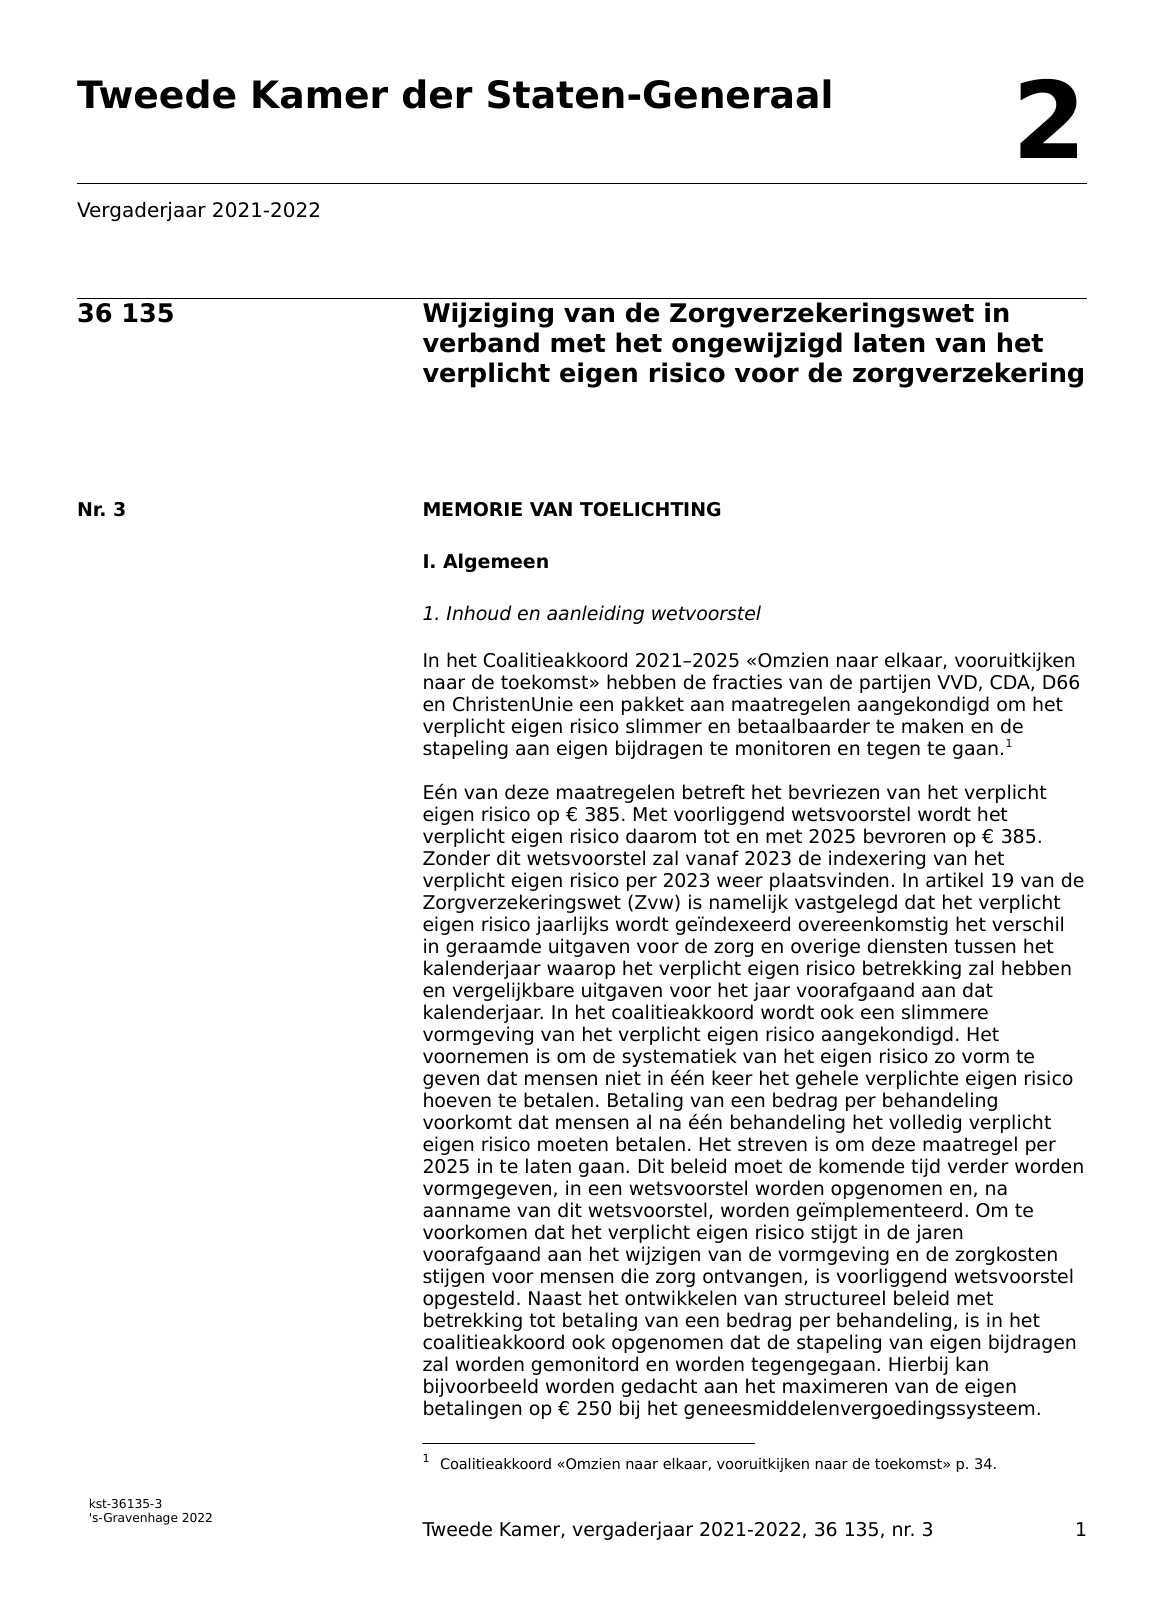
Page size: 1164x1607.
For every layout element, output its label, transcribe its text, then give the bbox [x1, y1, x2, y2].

subtitle Nr. 3 MEMORIE VAN TOELICHTING [77, 499, 1087, 521]
subtitle 36 135 Wijziging van de Zorgverzekeringswet in verband met het ongewijzigd laten van het verplicht eigen risico voor de zorgverzekering [77, 299, 1087, 388]
table_header 2 [886, 59, 1087, 183]
text Coalitieakkoord «Omzien naar elkaar, vooruitkijken naar de toekomst» p. 34. [422, 1452, 1087, 1474]
text 's-Gravenhage 2022 [88, 1511, 323, 1525]
text kst-36135-3 [88, 1497, 323, 1511]
text In het Coalitieakkoord 2021–2025 «Omzien naar elkaar, vooruitkijken naar de toekomst» hebben de fracties van de partijen VVD, CDA, D66 en ChristenUnie een pakket aan maatregelen aangekondigd om het verplicht eigen risico slimmer en betaalbaarder te maken en de stapeling aan eigen bijdragen te monitoren en tegen te gaan. [422, 650, 1087, 760]
table_header Tweede Kamer der Staten-Generaal [77, 59, 886, 183]
text Eén van deze maatregelen betreft het bevriezen van het verplicht eigen risico op € 385. Met voorliggend wetsvoorstel wordt het verplicht eigen risico daarom tot en met 2025 bevroren op € 385. Zonder dit wetsvoorstel zal vanaf 2023 de indexering van het verplicht eigen risico per 2023 weer plaatsvinden. In artikel 19 van de Zorgverzekeringswet (Zvw) is namelijk vastgelegd dat het verplicht eigen risico jaarlijks wordt geïndexeerd overeenkomstig het verschil in geraamde uitgaven voor de zorg en overige diensten tussen het kalenderjaar waarop het verplicht eigen risico betrekking zal hebben en vergelijkbare uitgaven voor het jaar voorafgaand aan dat kalenderjaar. In het coalitieakkoord wordt ook een slimmere vormgeving van het verplicht eigen risico aangekondigd. Het voornemen is om de systematiek van het eigen risico zo vorm te geven dat mensen niet in één keer het gehele verplichte eigen risico hoeven te betalen. Betaling van een bedrag per behandeling voorkomt dat mensen al na één behandeling het volledig verplicht eigen risico moeten betalen. Het streven is om deze maatregel per 2025 in te laten gaan. Dit beleid moet de komende tijd verder worden vormgegeven, in een wetsvoorstel worden opgenomen en, na aanname van dit wetsvoorstel, worden geïmplementeerd. Om te voorkomen dat het verplicht eigen risico stijgt in de jaren voorafgaand aan het wijzigen van de vormgeving en de zorgkosten stijgen voor mensen die zorg ontvangen, is voorliggend wetsvoorstel opgesteld. Naast het ontwikkelen van structureel beleid met betrekking tot betaling van een bedrag per behandeling, is in het coalitieakkoord ook opgenomen dat de stapeling van eigen bijdragen zal worden gemonitord en worden tegengegaan. Hierbij kan bijvoorbeeld worden gedacht aan het maximeren van de eigen betalingen op € 250 bij het geneesmiddelenvergoedingssysteem. [422, 782, 1087, 1419]
table_cell Vergaderjaar 2021-2022 [77, 184, 1087, 298]
subtitle 1. Inhoud en aanleiding wetvoorstel [422, 603, 1087, 625]
subtitle I. Algemeen [422, 551, 1087, 573]
